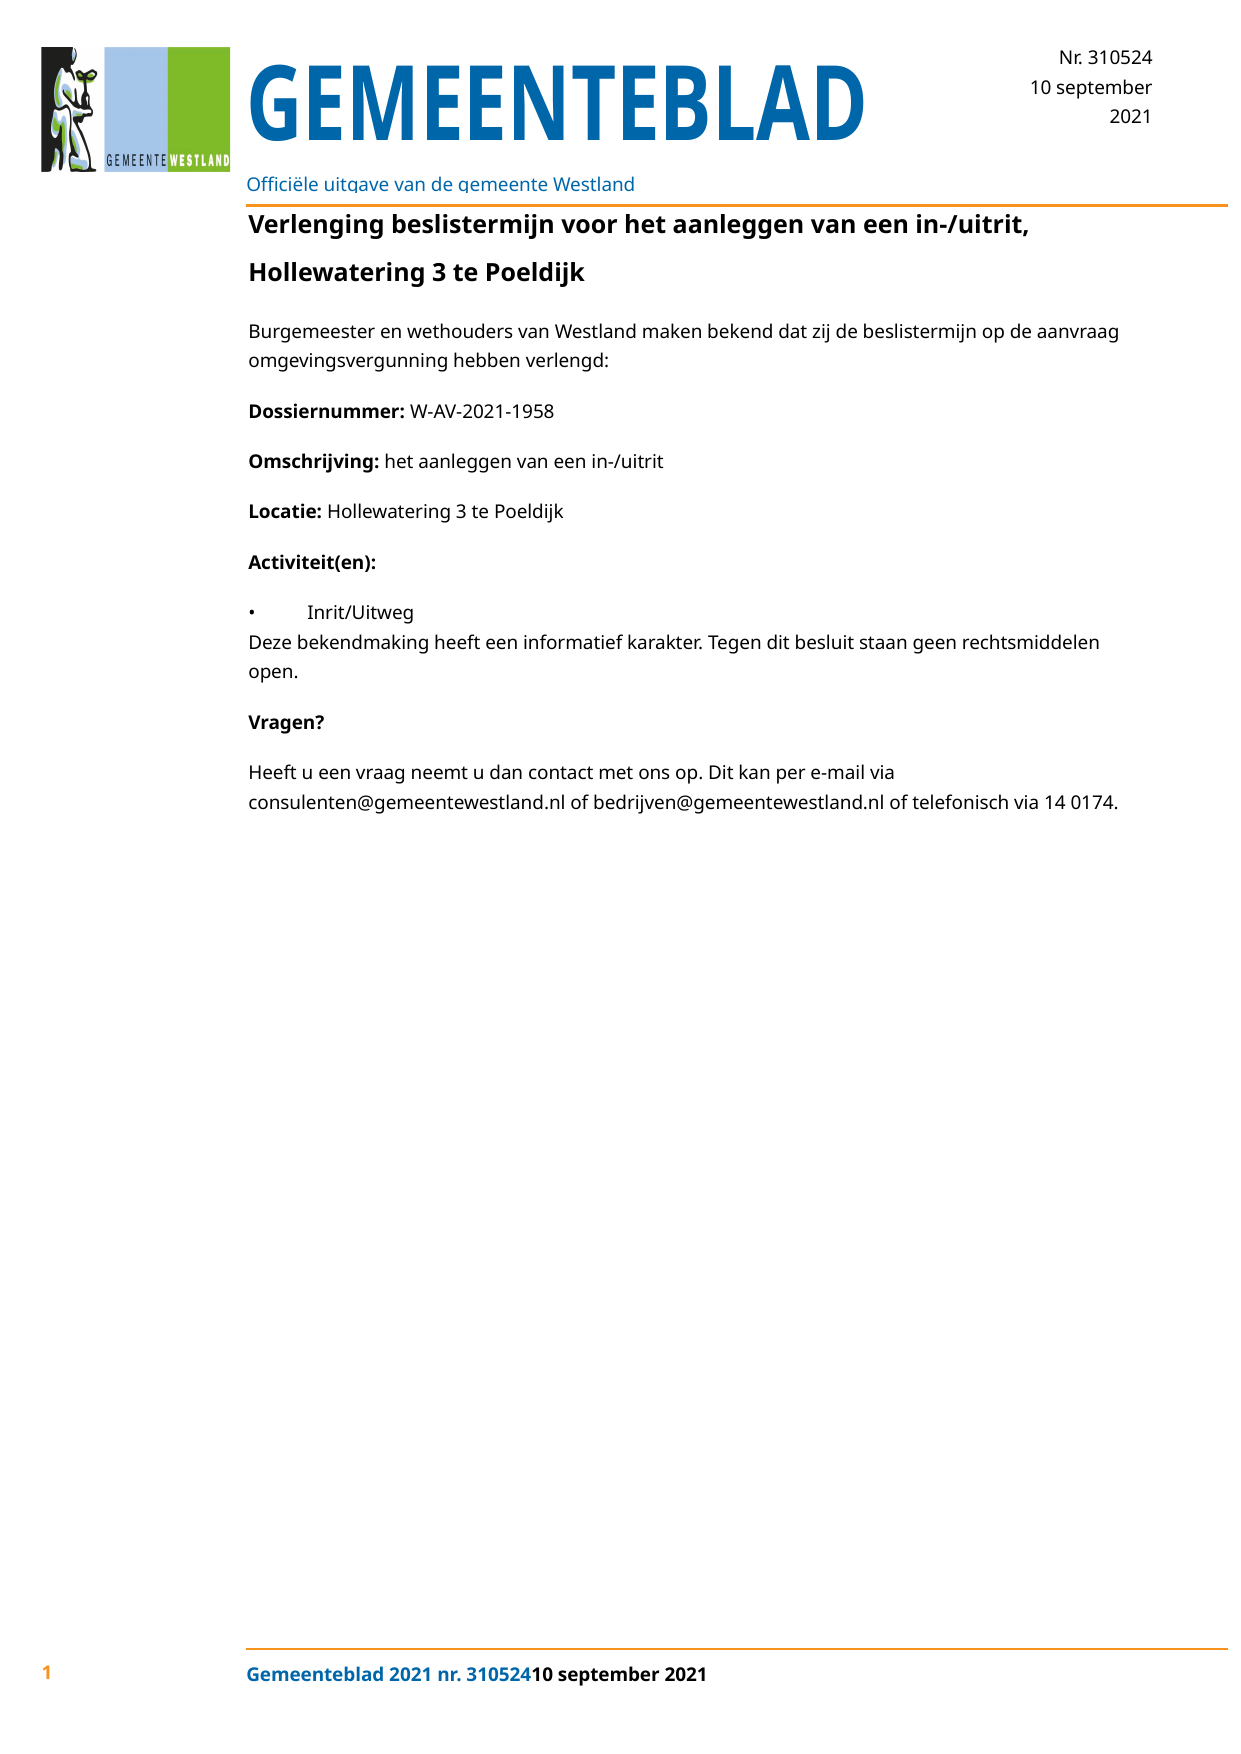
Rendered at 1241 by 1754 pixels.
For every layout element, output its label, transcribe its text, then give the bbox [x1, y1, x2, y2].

picture [41, 47, 231, 172]
text Verlenging beslistermijn voor het aanleggen van een in-/uitrit, Hollewatering 3 te Poeldijk [248, 207, 1152, 288]
text Omschrijving: het aanleggen van een in-/uitrit [248, 448, 1152, 474]
text Heeft u een vraag neemt u dan contact met ons op. Dit kan per e-mail via consulenten@gemeentewestland.nl of bedrijven@gemeentewestland.nl of telefonisch via 14 0174. [248, 759, 1152, 815]
list Inrit/Uitweg [248, 599, 1152, 625]
text Deze bekendmaking heeft een informatief karakter. Tegen dit besluit staan geen rechtsmiddelen open. [248, 629, 1152, 684]
text Locatie: Hollewatering 3 te Poeldijk [248, 499, 1152, 524]
text Activiteit(en): [248, 549, 1152, 575]
text Dossiernummer: W-AV-2021-1958 [248, 398, 1152, 424]
text Burgemeester en wethouders van Westland maken bekend dat zij de beslistermijn op de aanvraag omgevingsvergunning hebben verlengd: [248, 318, 1152, 373]
text Vragen? [248, 709, 1152, 735]
